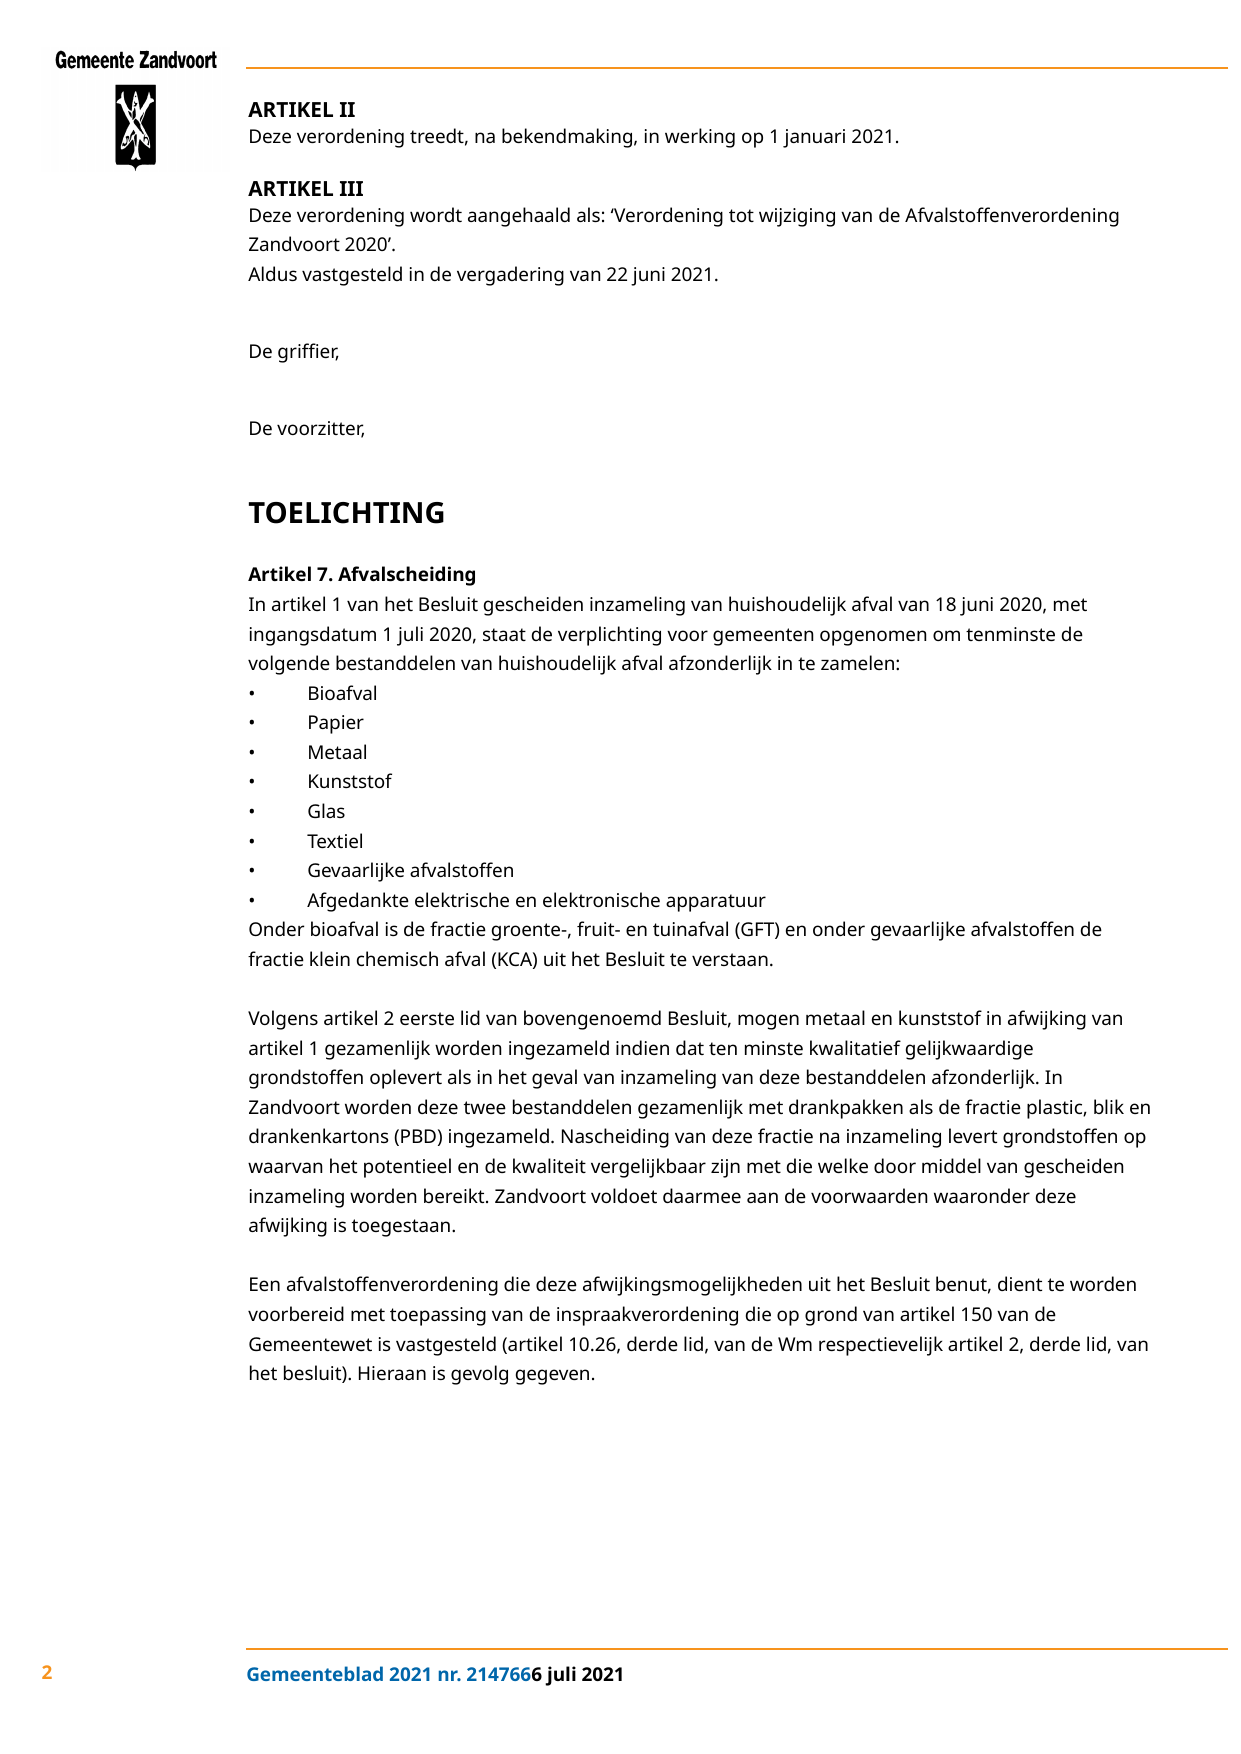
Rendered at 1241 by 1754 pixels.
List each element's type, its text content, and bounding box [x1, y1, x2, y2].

text TOELICHTING [248, 493, 1152, 532]
list Metaal [248, 739, 1152, 765]
list Bioafval [248, 680, 1152, 706]
text De voorzitter, [248, 416, 1152, 441]
text Artikel 7. Afvalscheiding [248, 562, 1152, 587]
text Aldus vastgesteld in de vergadering van 22 juni 2021. [248, 261, 1152, 287]
text Onder bioafval is de fractie groente-, fruit- en tuinafval (GFT) en onder gevaarlijke afvalstoffen de fractie klein chemisch afval (KCA) uit het Besluit te verstaan. [248, 917, 1152, 972]
list Textiel [248, 828, 1152, 854]
list Papier [248, 709, 1152, 735]
text Een afvalstoffenverordening die deze afwijkingsmogelijkheden uit het Besluit benut, dient te worden voorbereid met toepassing van de inspraakverordening die op grond van artikel 150 van de Gemeentewet is vastgesteld (artikel 10.26, derde lid, van de Wm respectievelijk artikel 2, derde lid, van het besluit). Hieraan is gevolg gegeven. [248, 1272, 1152, 1386]
text In artikel 1 van het Besluit gescheiden inzameling van huishoudelijk afval van 18 juni 2020, met ingangsdatum 1 juli 2020, staat de verplichting voor gemeenten opgenomen om tenminste de volgende bestanddelen van huishoudelijk afval afzonderlijk in te zamelen: [248, 591, 1152, 676]
text Deze verordening treedt, na bekendmaking, in werking op 1 januari 2021. [248, 123, 1152, 149]
text Deze verordening wordt aangehaald als: ‘Verordening tot wijziging van de Afvalstoffenverordening Zandvoort 2020’. [248, 202, 1152, 257]
picture [41, 47, 231, 172]
text De griffier, [248, 338, 1152, 364]
list Afgedankte elektrische en elektronische apparatuur [248, 887, 1152, 913]
text ARTIKEL III [248, 174, 1152, 202]
text ARTIKEL II [248, 95, 1152, 123]
list Gevaarlijke afvalstoffen [248, 857, 1152, 883]
list Kunststof [248, 769, 1152, 794]
text Volgens artikel 2 eerste lid van bovengenoemd Besluit, mogen metaal en kunststof in afwijking van artikel 1 gezamenlijk worden ingezameld indien dat ten minste kwalitatief gelijkwaardige grondstoffen oplevert als in het geval van inzameling van deze bestanddelen afzonderlijk. In Zandvoort worden deze twee bestanddelen gezamenlijk met drankpakken als de fractie plastic, blik en drankenkartons (PBD) ingezameld. Nascheiding van deze fractie na inzameling levert grondstoffen op waarvan het potentieel en de kwaliteit vergelijkbaar zijn met die welke door middel van gescheiden inzameling worden bereikt. Zandvoort voldoet daarmee aan de voorwaarden waaronder deze afwijking is toegestaan. [248, 1005, 1152, 1238]
list Glas [248, 798, 1152, 824]
